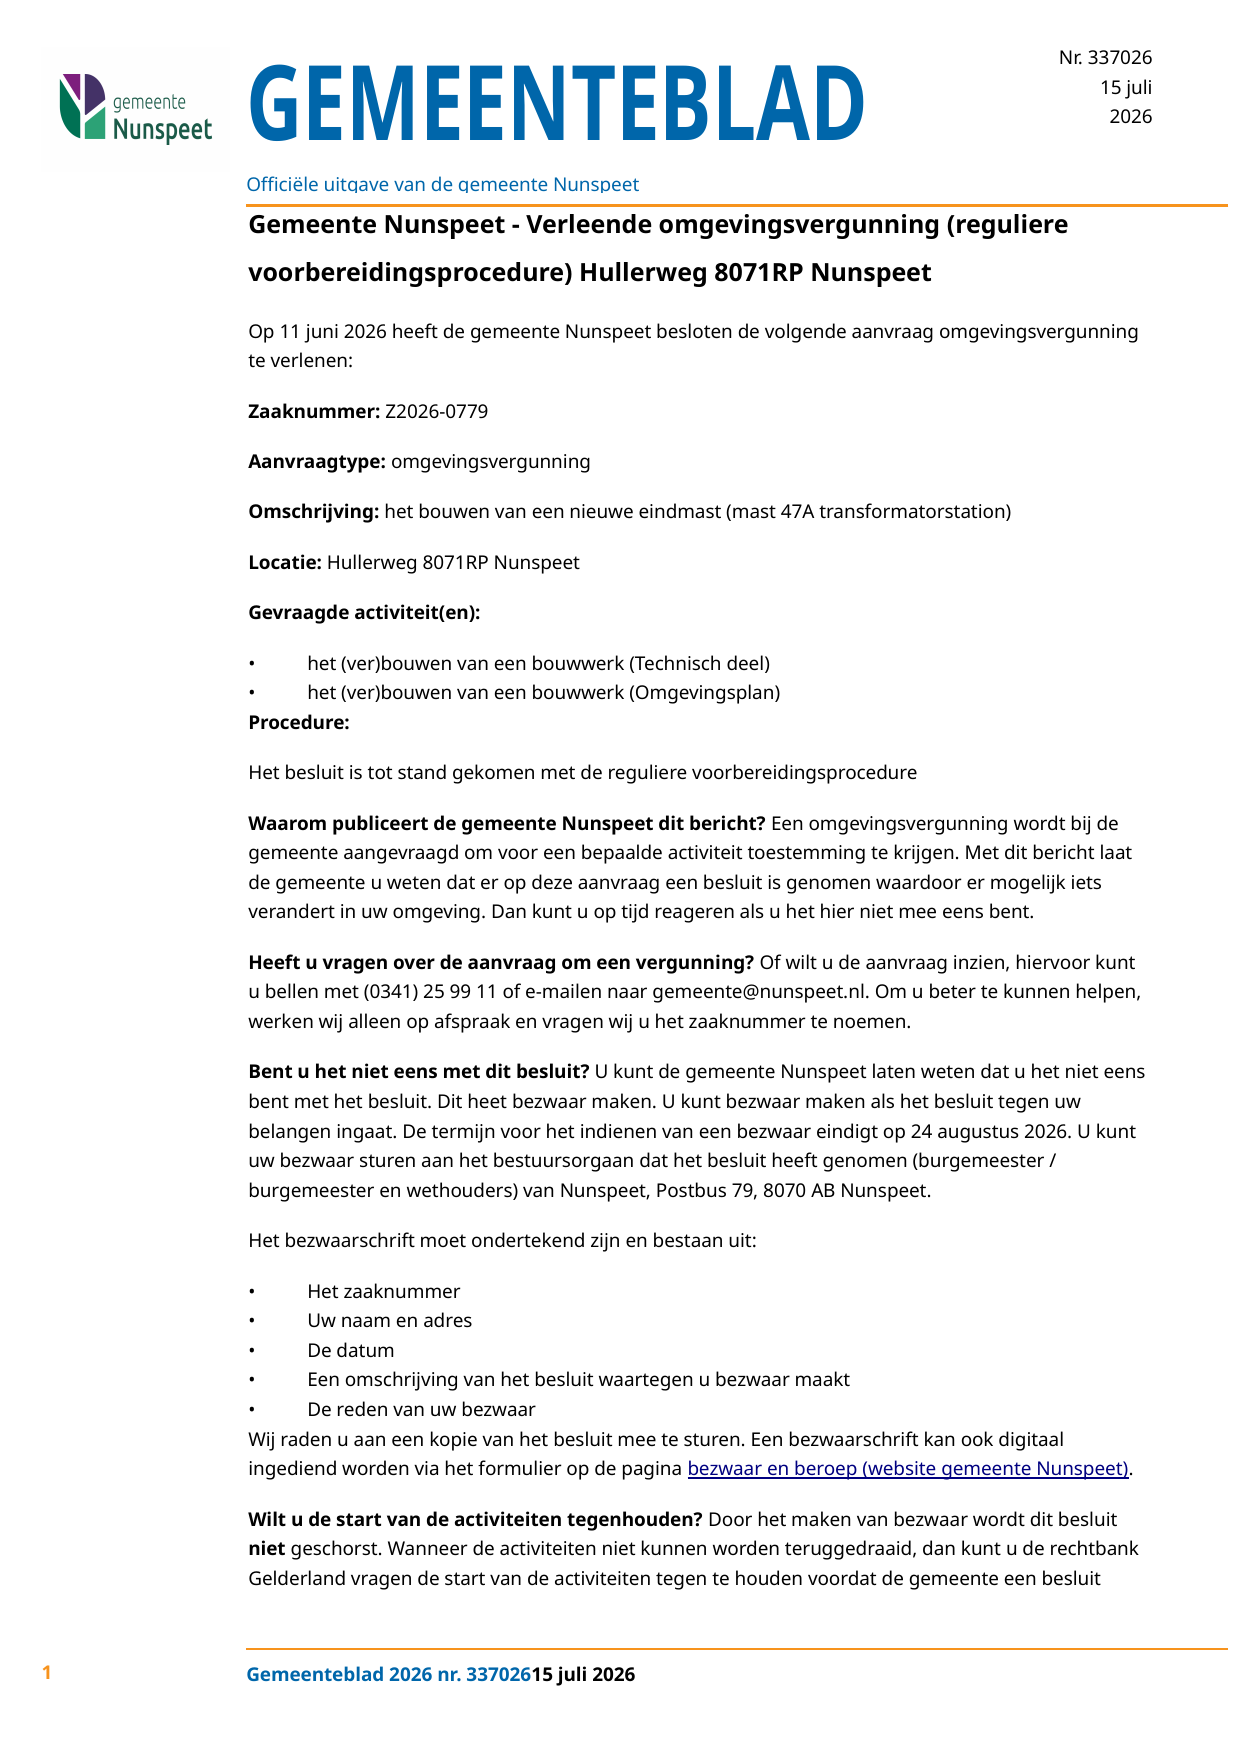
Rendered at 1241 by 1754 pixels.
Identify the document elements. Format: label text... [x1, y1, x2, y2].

list De reden van uw bezwaar [248, 1396, 1152, 1422]
text Gemeente Nunspeet - Verleende omgevingsvergunning (reguliere voorbereidingsprocedure) Hullerweg 8071RP Nunspeet [248, 207, 1152, 288]
text Zaaknummer: Z2026-0779 [248, 398, 1152, 424]
text Wilt u de start van de activiteiten tegenhouden? Door het maken van bezwaar wordt dit besluit niet geschorst. Wanneer de activiteiten niet kunnen worden teruggedraaid, dan kunt u de rechtbank Gelderland vragen de start van de activiteiten tegen te houden voordat de gemeente een besluit [248, 1506, 1152, 1591]
text Aanvraagtype: omgevingsvergunning [248, 448, 1152, 474]
text Op 11 juni 2026 heeft de gemeente Nunspeet besloten de volgende aanvraag omgevingsvergunning te verlenen: [248, 318, 1152, 373]
text Heeft u vragen over de aanvraag om een vergunning? Of wilt u de aanvraag inzien, hiervoor kunt u bellen met (0341) 25 99 11 of e-mailen naar gemeente@nunspeet.nl. Om u beter te kunnen helpen, werken wij alleen op afspraak en vragen wij u het zaaknummer te noemen. [248, 949, 1152, 1034]
list het (ver)bouwen van een bouwwerk (Omgevingsplan) [248, 679, 1152, 705]
text Procedure: [248, 709, 1152, 735]
list Uw naam en adres [248, 1307, 1152, 1333]
text Wij raden u aan een kopie van het besluit mee te sturen. Een bezwaarschrift kan ook digitaal ingediend worden via het formulier op de pagina bezwaar en beroep (website gemeente Nunspeet). [248, 1426, 1152, 1481]
list Een omschrijving van het besluit waartegen u bezwaar maakt [248, 1367, 1152, 1392]
text Gevraagde activiteit(en): [248, 599, 1152, 625]
text Waarom publiceert de gemeente Nunspeet dit bericht? Een omgevingsvergunning wordt bij de gemeente aangevraagd om voor een bepaalde activiteit toestemming te krijgen. Met dit bericht laat de gemeente u weten dat er op deze aanvraag een besluit is genomen waardoor er mogelijk iets verandert in uw omgeving. Dan kunt u op tijd reageren als u het hier niet mee eens bent. [248, 810, 1152, 924]
list Het zaaknummer [248, 1278, 1152, 1304]
list het (ver)bouwen van een bouwwerk (Technisch deel) [248, 650, 1152, 676]
text Het besluit is tot stand gekomen met de reguliere voorbereidingsprocedure [248, 759, 1152, 785]
text Bent u het niet eens met dit besluit? U kunt de gemeente Nunspeet laten weten dat u het niet eens bent met het besluit. Dit heet bezwaar maken. U kunt bezwaar maken als het besluit tegen uw belangen ingaat. De termijn voor het indienen van een bezwaar eindigt op 24 augustus 2026. U kunt uw bezwaar sturen aan het bestuursorgaan dat het besluit heeft genomen (burgemeester / burgemeester en wethouders) van Nunspeet, Postbus 79, 8070 AB Nunspeet. [248, 1059, 1152, 1203]
text Omschrijving: het bouwen van een nieuwe eindmast (mast 47A transformatorstation) [248, 499, 1152, 524]
picture [41, 47, 231, 172]
text Locatie: Hullerweg 8071RP Nunspeet [248, 549, 1152, 575]
list De datum [248, 1337, 1152, 1363]
text Het bezwaarschrift moet ondertekend zijn en bestaan uit: [248, 1227, 1152, 1253]
